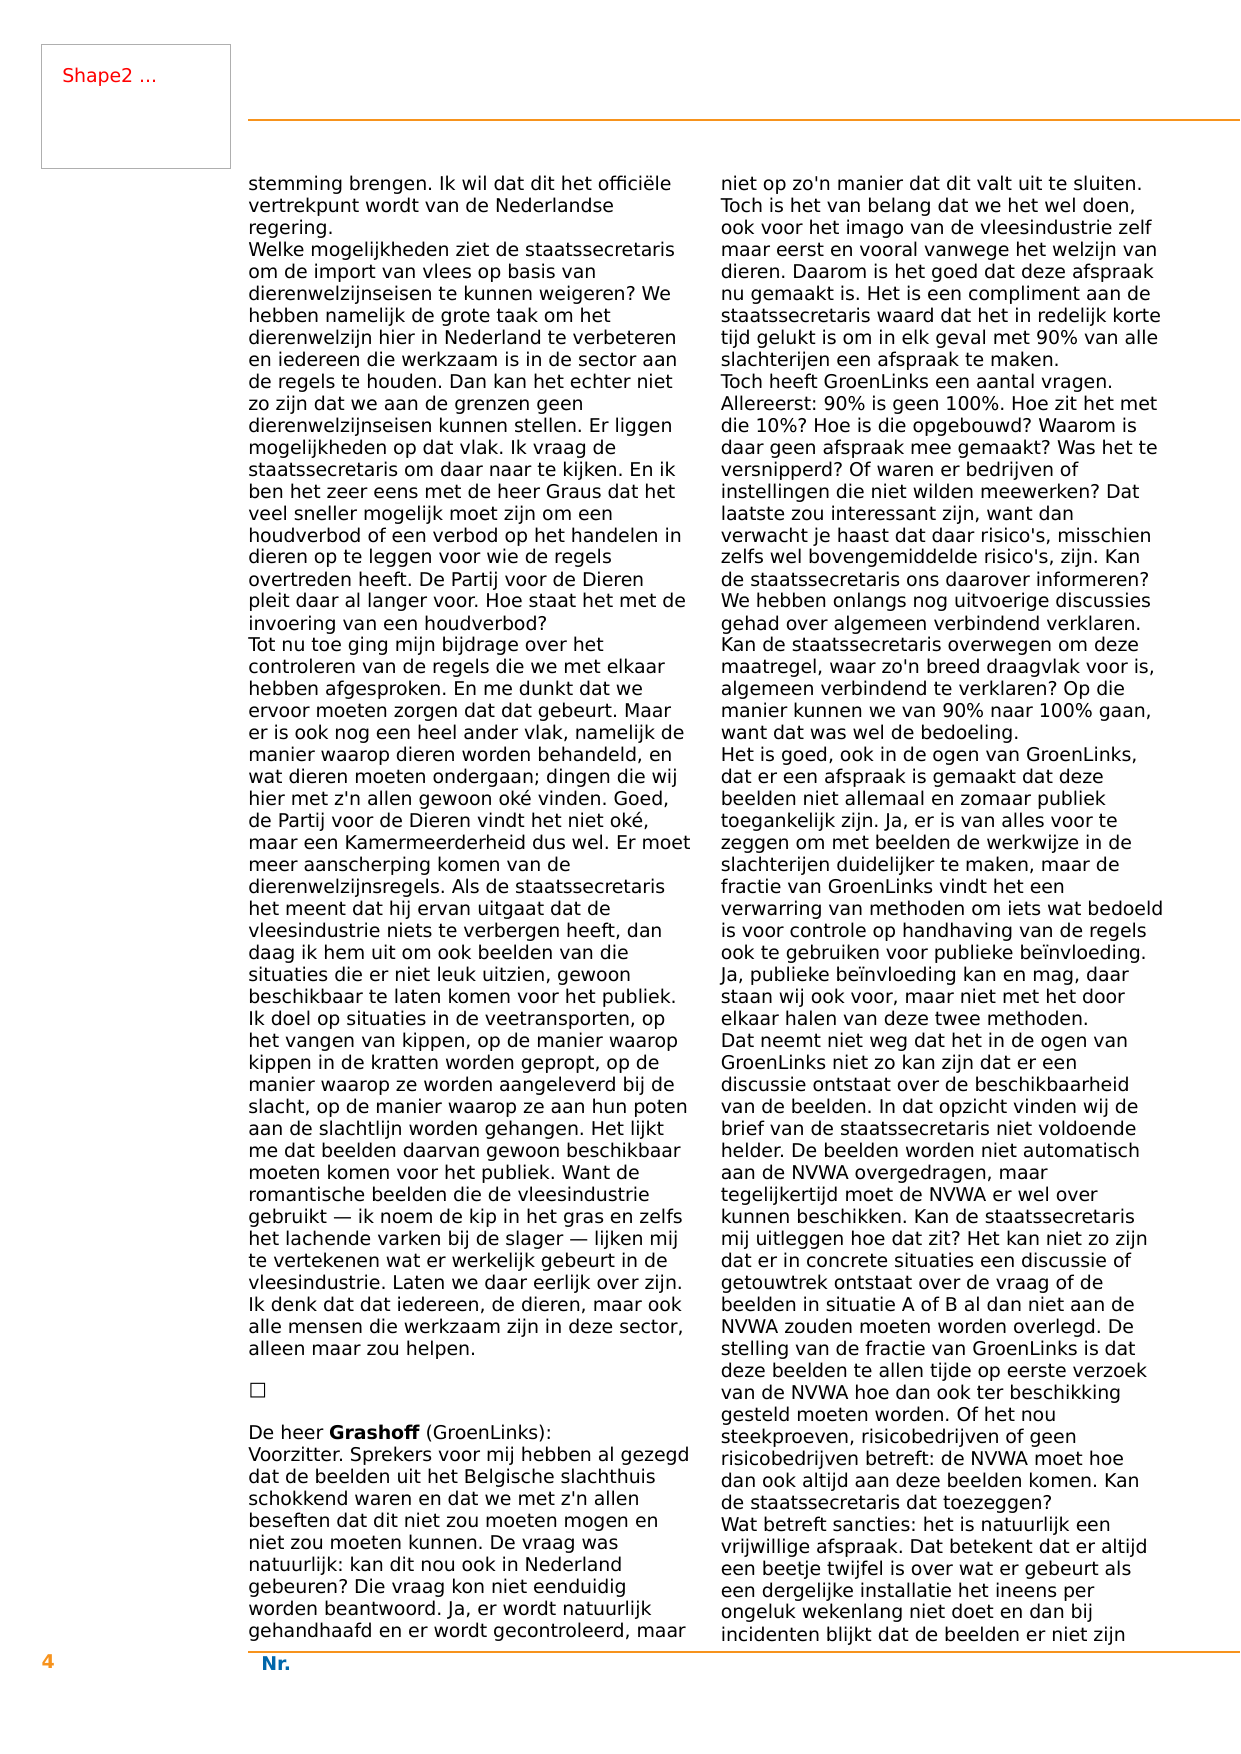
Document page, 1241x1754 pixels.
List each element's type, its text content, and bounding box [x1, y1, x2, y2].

text Het is goed, ook in de ogen van GroenLinks, dat er een afspraak is gemaakt dat deze beelden niet allemaal en zomaar publiek toegankelijk zijn. Ja, er is van alles voor te zeggen om met beelden de werkwijze in de slachterijen duidelijker te maken, maar de fractie van GroenLinks vindt het een verwarring van methoden om iets wat bedoeld is voor controle op handhaving van de regels ook te gebruiken voor publieke beïnvloeding. Ja, publieke beïnvloeding kan en mag, daar staan wij ook voor, maar niet met het door elkaar halen van deze twee methoden. [721, 744, 1163, 1030]
text niet op zo'n manier dat dit valt uit te sluiten. Toch is het van belang dat we het wel doen, ook voor het imago van de vleesindustrie zelf maar eerst en vooral vanwege het welzijn van dieren. Daarom is het goed dat deze afspraak nu gemaakt is. Het is een compliment aan de staatssecretaris waard dat het in redelijk korte tijd gelukt is om in elk geval met 90% van alle slachterijen een afspraak te maken. [721, 173, 1163, 371]
text Wat betreft sancties: het is natuurlijk een vrijwillige afspraak. Dat betekent dat er altijd een beetje twijfel is over wat er gebeurt als een dergelijke installatie het ineens per ongeluk wekenlang niet doet en dan bij incidenten blijkt dat de beelden er niet zijn [721, 1513, 1163, 1645]
text Welke mogelijkheden ziet de staatssecretaris om de import van vlees op basis van dierenwelzijnseisen te kunnen weigeren? We hebben namelijk de grote taak om het dierenwelzijn hier in Nederland te verbeteren en iedereen die werkzaam is in de sector aan de regels te houden. Dan kan het echter niet zo zijn dat we aan de grenzen geen dierenwelzijnseisen kunnen stellen. Er liggen mogelijkheden op dat vlak. Ik vraag de staatssecretaris om daar naar te kijken. En ik ben het zeer eens met de heer Graus dat het veel sneller mogelijk moet zijn om een houdverbod of een verbod op het handelen in dieren op te leggen voor wie de regels overtreden heeft. De Partij voor de Dieren pleit daar al langer voor. Hoe staat het met de invoering van een houdverbod? [248, 239, 691, 634]
text ⬜ [248, 1380, 691, 1402]
text Voorzitter. Sprekers voor mij hebben al gezegd dat de beelden uit het Belgische slachthuis schokkend waren en dat we met z'n allen beseften dat dit niet zou moeten mogen en niet zou moeten kunnen. De vraag was natuurlijk: kan dit nou ook in Nederland gebeuren? Die vraag kon niet eenduidig worden beantwoord. Ja, er wordt natuurlijk gehandhaafd en er wordt gecontroleerd, maar [248, 1444, 691, 1641]
text Toch heeft GroenLinks een aantal vragen. Allereerst: 90% is geen 100%. Hoe zit het met die 10%? Hoe is die opgebouwd? Waarom is daar geen afspraak mee gemaakt? Was het te versnipperd? Of waren er bedrijven of instellingen die niet wilden meewerken? Dat laatste zou interessant zijn, want dan verwacht je haast dat daar risico's, misschien zelfs wel bovengemiddelde risico's, zijn. Kan de staatssecretaris ons daarover informeren? We hebben onlangs nog uitvoerige discussies gehad over algemeen verbindend verklaren. Kan de staatssecretaris overwegen om deze maatregel, waar zo'n breed draagvlak voor is, algemeen verbindend te verklaren? Op die manier kunnen we van 90% naar 100% gaan, want dat was wel de bedoeling. [721, 371, 1163, 744]
text Dat neemt niet weg dat het in de ogen van GroenLinks niet zo kan zijn dat er een discussie ontstaat over de beschikbaarheid van de beelden. In dat opzicht vinden wij de brief van de staatssecretaris niet voldoende helder. De beelden worden niet automatisch aan de NVWA overgedragen, maar tegelijkertijd moet de NVWA er wel over kunnen beschikken. Kan de staatssecretaris mij uitleggen hoe dat zit? Het kan niet zo zijn dat er in concrete situaties een discussie of getouwtrek ontstaat over de vraag of de beelden in situatie A of B al dan niet aan de NVWA zouden moeten worden overlegd. De stelling van de fractie van GroenLinks is dat deze beelden te allen tijde op eerste verzoek van de NVWA hoe dan ook ter beschikking gesteld moeten worden. Of het nou steekproeven, risicobedrijven of geen risicobedrijven betreft: de NVWA moet hoe dan ook altijd aan deze beelden komen. Kan de staatssecretaris dat toezeggen? [721, 1030, 1163, 1513]
text Tot nu toe ging mijn bijdrage over het controleren van de regels die we met elkaar hebben afgesproken. En me dunkt dat we ervoor moeten zorgen dat dat gebeurt. Maar er is ook nog een heel ander vlak, namelijk de manier waarop dieren worden behandeld, en wat dieren moeten ondergaan; dingen die wij hier met z'n allen gewoon oké vinden. Goed, de Partij voor de Dieren vindt het niet oké, maar een Kamermeerderheid dus wel. Er moet meer aanscherping komen van de dierenwelzijnsregels. Als de staatssecretaris het meent dat hij ervan uitgaat dat de vleesindustrie niets te verbergen heeft, dan daag ik hem uit om ook beelden van die situaties die er niet leuk uitzien, gewoon beschikbaar te laten komen voor het publiek. Ik doel op situaties in de veetransporten, op het vangen van kippen, op de manier waarop kippen in de kratten worden gepropt, op de manier waarop ze worden aangeleverd bij de slacht, op de manier waarop ze aan hun poten aan de slachtlijn worden gehangen. Het lijkt me dat beelden daarvan gewoon beschikbaar moeten komen voor het publiek. Want de romantische beelden die de vleesindustrie gebruikt — ik noem de kip in het gras en zelfs het lachende varken bij de slager — lijken mij te vertekenen wat er werkelijk gebeurt in de vleesindustrie. Laten we daar eerlijk over zijn. Ik denk dat dat iedereen, de dieren, maar ook alle mensen die werkzaam zijn in deze sector, alleen maar zou helpen. [248, 634, 691, 1360]
text stemming brengen. Ik wil dat dit het officiële vertrekpunt wordt van de Nederlandse regering. [248, 173, 691, 239]
text De heer Grashoff (GroenLinks): [248, 1422, 691, 1444]
